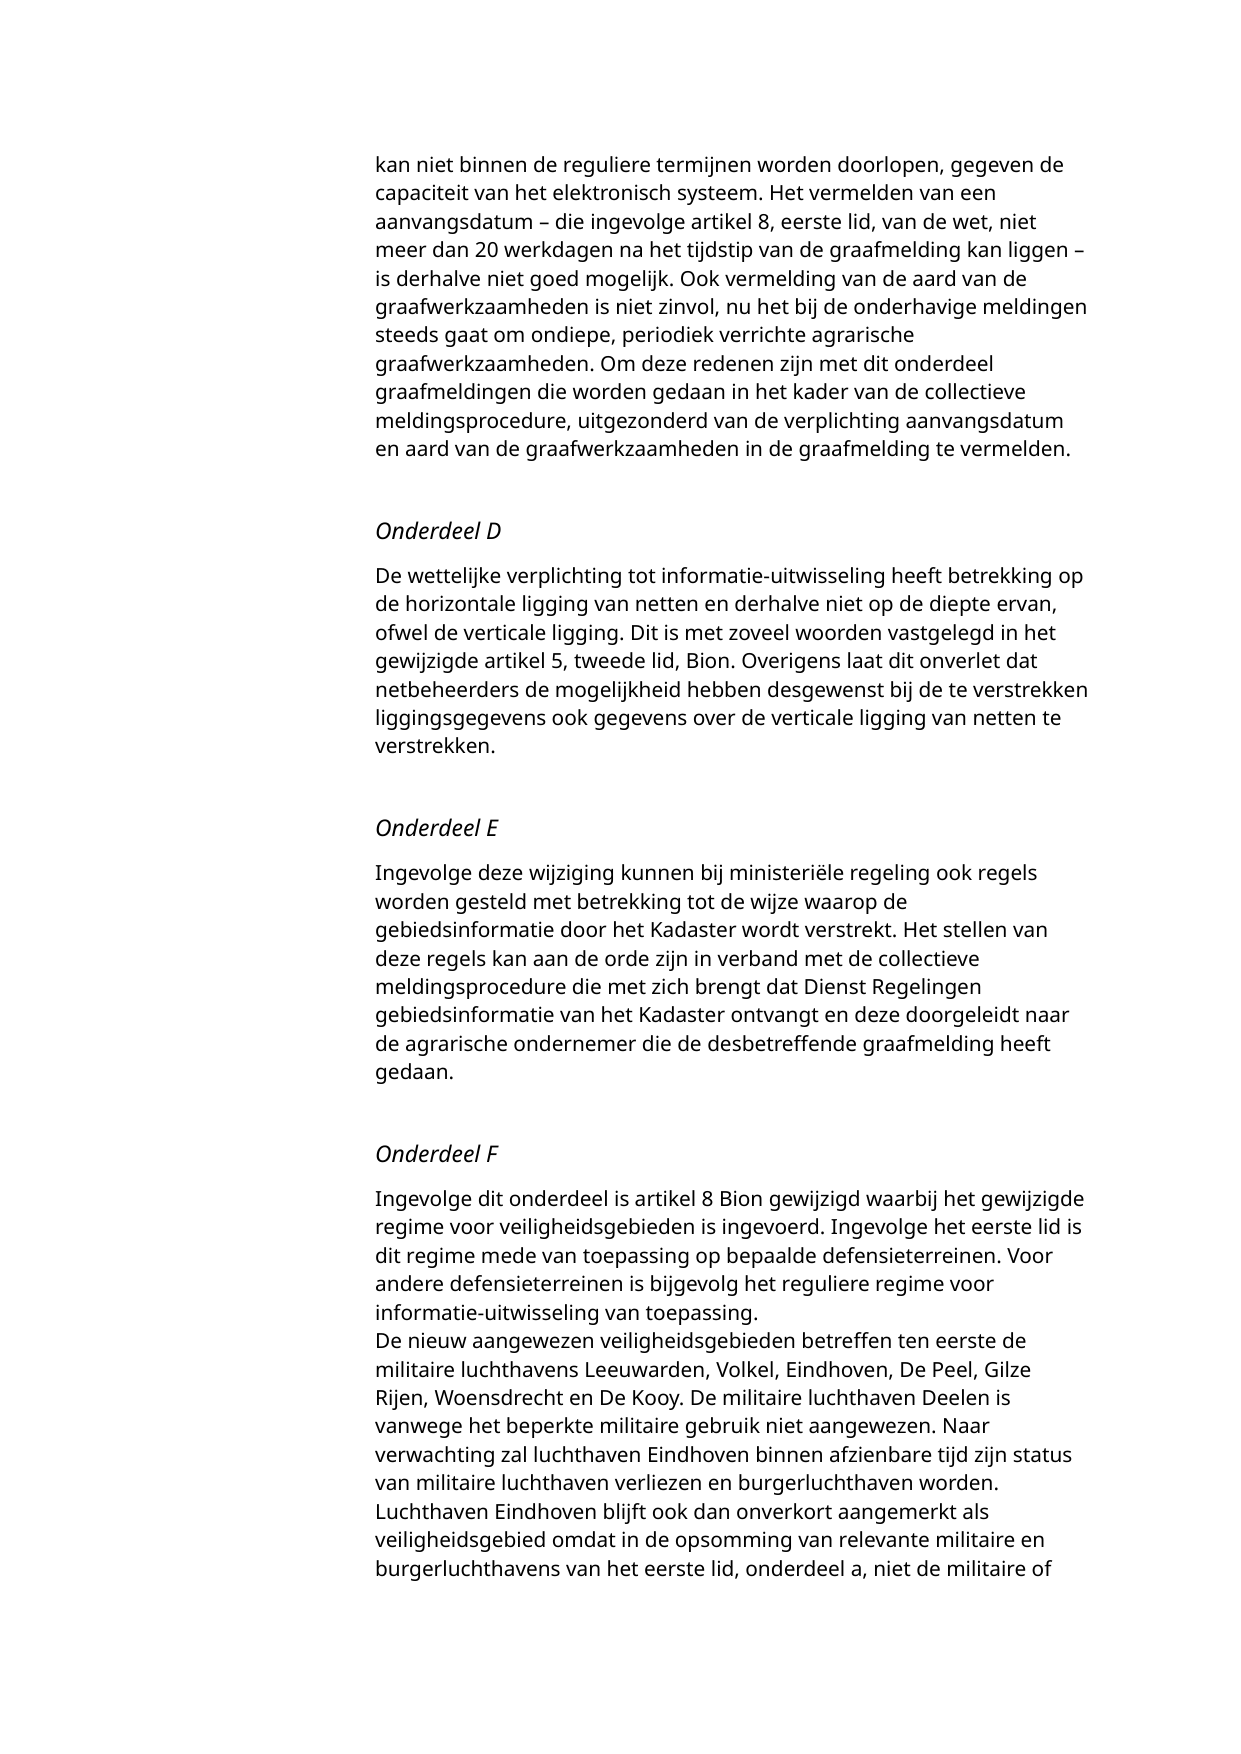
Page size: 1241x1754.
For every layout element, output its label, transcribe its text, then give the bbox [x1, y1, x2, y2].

text kan niet binnen de reguliere termijnen worden doorlopen, gegeven de capaciteit van het elektronisch systeem. Het vermelden van een aanvangsdatum – die ingevolge artikel 8, eerste lid, van de wet, niet meer dan 20 werkdagen na het tijdstip van de graafmelding kan liggen – is derhalve niet goed mogelijk. Ook vermelding van de aard van de graafwerkzaamheden is niet zinvol, nu het bij de onderhavige meldingen steeds gaat om ondiepe, periodiek verrichte agrarische graafwerkzaamheden. Om deze redenen zijn met dit onderdeel graafmeldingen die worden gedaan in het kader van de collectieve meldingsprocedure, uitgezonderd van de verplichting aanvangsdatum en aard van de graafwerkzaamheden in de graafmelding te vermelden. [375, 150, 1090, 463]
subtitle Onderdeel E [375, 812, 1090, 843]
subtitle Onderdeel D [375, 515, 1090, 546]
text De wettelijke verplichting tot informatie-uitwisseling heeft betrekking op de horizontale ligging van netten en derhalve niet op de diepte ervan, ofwel de verticale ligging. Dit is met zoveel woorden vastgelegd in het gewijzigde artikel 5, tweede lid, Bion. Overigens laat dit onverlet dat netbeheerders de mogelijkheid hebben desgewenst bij de te verstrekken liggingsgegevens ook gegevens over de verticale ligging van netten te verstrekken. [375, 561, 1090, 760]
text Ingevolge deze wijziging kunnen bij ministeriële regeling ook regels worden gesteld met betrekking tot de wijze waarop de gebiedsinformatie door het Kadaster wordt verstrekt. Het stellen van deze regels kan aan de orde zijn in verband met de collectieve meldingsprocedure die met zich brengt dat Dienst Regelingen gebiedsinformatie van het Kadaster ontvangt en deze doorgeleidt naar de agrarische ondernemer die de desbetreffende graafmelding heeft gedaan. [375, 858, 1090, 1086]
subtitle Onderdeel F [375, 1138, 1090, 1169]
text Ingevolge dit onderdeel is artikel 8 Bion gewijzigd waarbij het gewijzigde regime voor veiligheidsgebieden is ingevoerd. Ingevolge het eerste lid is dit regime mede van toepassing op bepaalde defensieterreinen. Voor andere defensieterreinen is bijgevolg het reguliere regime voor informatie-uitwisseling van toepassing. [375, 1184, 1090, 1326]
text De nieuw aangewezen veiligheidsgebieden betreffen ten eerste de militaire luchthavens Leeuwarden, Volkel, Eindhoven, De Peel, Gilze Rijen, Woensdrecht en De Kooy. De militaire luchthaven Deelen is vanwege het beperkte militaire gebruik niet aangewezen. Naar verwachting zal luchthaven Eindhoven binnen afzienbare tijd zijn status van militaire luchthaven verliezen en burgerluchthaven worden. Luchthaven Eindhoven blijft ook dan onverkort aangemerkt als veiligheidsgebied omdat in de opsomming van relevante militaire en burgerluchthavens van het eerste lid, onderdeel a, niet de militaire of [375, 1326, 1090, 1582]
